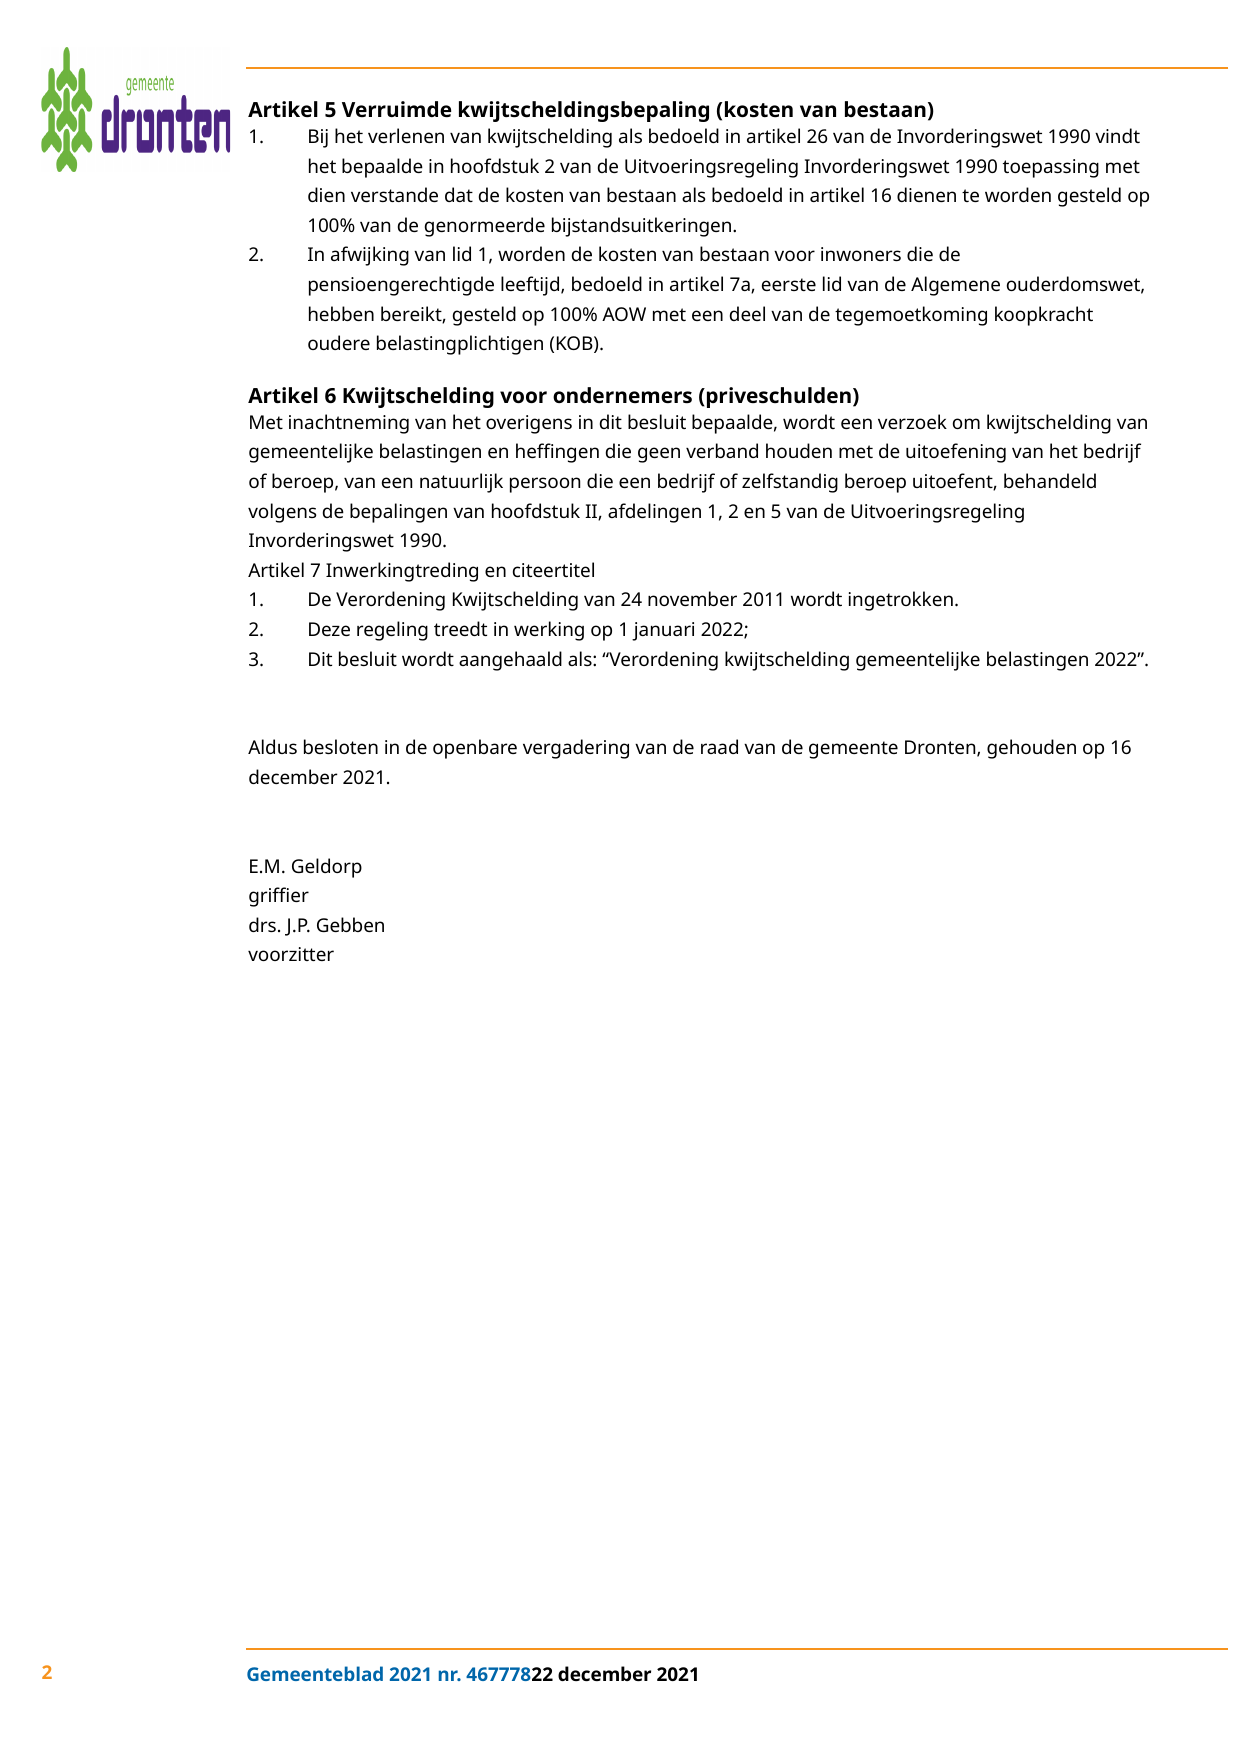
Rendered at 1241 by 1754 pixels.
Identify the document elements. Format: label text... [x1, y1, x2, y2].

list De Verordening Kwijtschelding van 24 november 2011 wordt ingetrokken. [248, 587, 1152, 612]
list Deze regeling treedt in werking op 1 januari 2022; [248, 616, 1152, 642]
text Artikel 6 Kwijtschelding voor ondernemers (priveschulden) [248, 381, 1152, 409]
text E.M. Geldorp [248, 853, 1152, 879]
text drs. J.P. Gebben [248, 912, 1152, 938]
list Dit besluit wordt aangehaald als: “Verordening kwijtschelding gemeentelijke belastingen 2022”. [248, 646, 1152, 672]
list In afwijking van lid 1, worden de kosten van bestaan voor inwoners die de pensioengerechtigde leeftijd, bedoeld in artikel 7a, eerste lid van de Algemene ouderdomswet, hebben bereikt, gesteld op 100% AOW met een deel van de tegemoetkoming koopkracht oudere belastingplichtigen (KOB). [248, 242, 1152, 356]
text voorzitter [248, 942, 1152, 967]
list Bij het verlenen van kwijtschelding als bedoeld in artikel 26 van de Invorderingswet 1990 vindt het bepaalde in hoofdstuk 2 van de Uitvoeringsregeling Invorderingswet 1990 toepassing met dien verstande dat de kosten van bestaan als bedoeld in artikel 16 dienen te worden gesteld op 100% van de genormeerde bijstandsuitkeringen. [248, 123, 1152, 238]
picture [41, 47, 231, 172]
text griffier [248, 882, 1152, 908]
text Met inachtneming van het overigens in dit besluit bepaalde, wordt een verzoek om kwijtschelding van gemeentelijke belastingen en heffingen die geen verband houden met de uitoefening van het bedrijf of beroep, van een natuurlijk persoon die een bedrijf of zelfstandig beroep uitoefent, behandeld volgens de bepalingen van hoofdstuk II, afdelingen 1, 2 en 5 van de Uitvoeringsregeling Invorderingswet 1990. [248, 409, 1152, 553]
text Aldus besloten in de openbare vergadering van de raad van de gemeente Dronten, gehouden op 16 december 2021. [248, 734, 1152, 790]
text Artikel 7 Inwerkingtreding en citeertitel [248, 557, 1152, 583]
text Artikel 5 Verruimde kwijtscheldingsbepaling (kosten van bestaan) [248, 95, 1152, 123]
